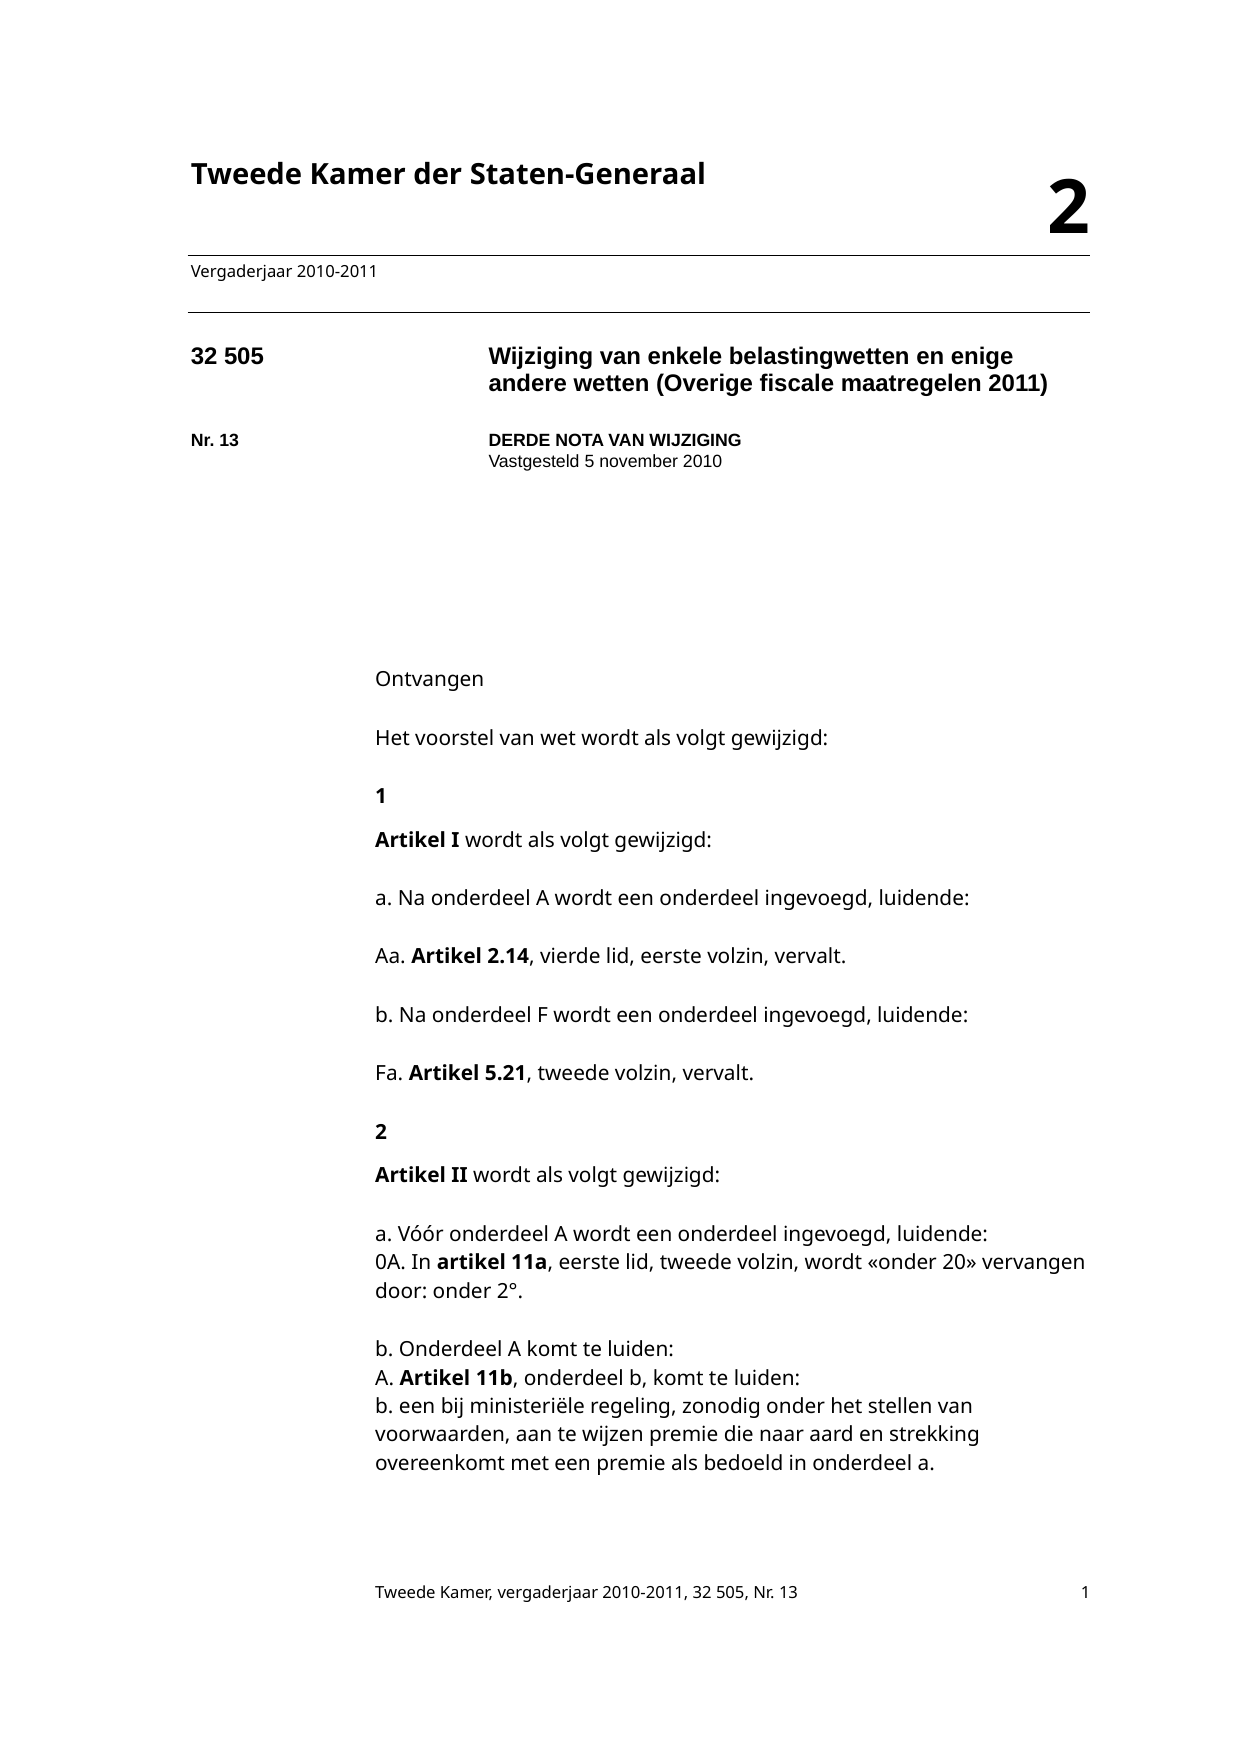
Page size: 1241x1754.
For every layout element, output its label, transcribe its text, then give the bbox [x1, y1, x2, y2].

text 1 [375, 781, 1090, 810]
text Ontvangen [375, 664, 1090, 693]
text Artikel I wordt als volgt gewijzigd: [375, 825, 1090, 853]
text b. Na onderdeel F wordt een onderdeel ingevoegd, luidende: [375, 1000, 1090, 1028]
table_header Tweede Kamer der Staten-Generaal [188, 150, 909, 255]
table_cell 32 505 [188, 339, 485, 427]
text 2 [375, 1117, 1090, 1145]
text Aa. Artikel 2.14, vierde lid, eerste volzin, vervalt. [375, 942, 1090, 970]
text b. een bij ministeriële regeling, zonodig onder het stellen van voorwaarden, aan te wijzen premie die naar aard en strekking overeenkomt met een premie als bedoeld in onderdeel a. [375, 1391, 1090, 1476]
table_cell Nr. 13 [188, 427, 485, 546]
text Artikel II wordt als volgt gewijzigd: [375, 1160, 1090, 1189]
table_cell Vergaderjaar 2010-2011 [188, 256, 485, 312]
table_cell [188, 313, 485, 339]
text b. Onderdeel A komt te luiden: [375, 1334, 1090, 1363]
table_cell Wijziging van enkele belastingwetten en enige andere wetten (Overige fiscale maatregelen 2011) [485, 339, 1090, 427]
table_cell [485, 313, 1090, 339]
table_header 2 [910, 150, 1090, 255]
text 0A. In artikel 11a, eerste lid, tweede volzin, wordt «onder 20» vervangen door: onder 2°. [375, 1247, 1090, 1304]
table_cell [485, 256, 1090, 312]
text Het voorstel van wet wordt als volgt gewijzigd: [375, 723, 1090, 751]
table_cell DERDE NOTA VAN WIJZIGING Vastgesteld 5 november 2010 [485, 427, 1090, 546]
text A. Artikel 11b, onderdeel b, komt te luiden: [375, 1363, 1090, 1391]
text a. Na onderdeel A wordt een onderdeel ingevoegd, luidende: [375, 883, 1090, 912]
text Fa. Artikel 5.21, tweede volzin, vervalt. [375, 1058, 1090, 1087]
text a. Vóór onderdeel A wordt een onderdeel ingevoegd, luidende: [375, 1219, 1090, 1247]
